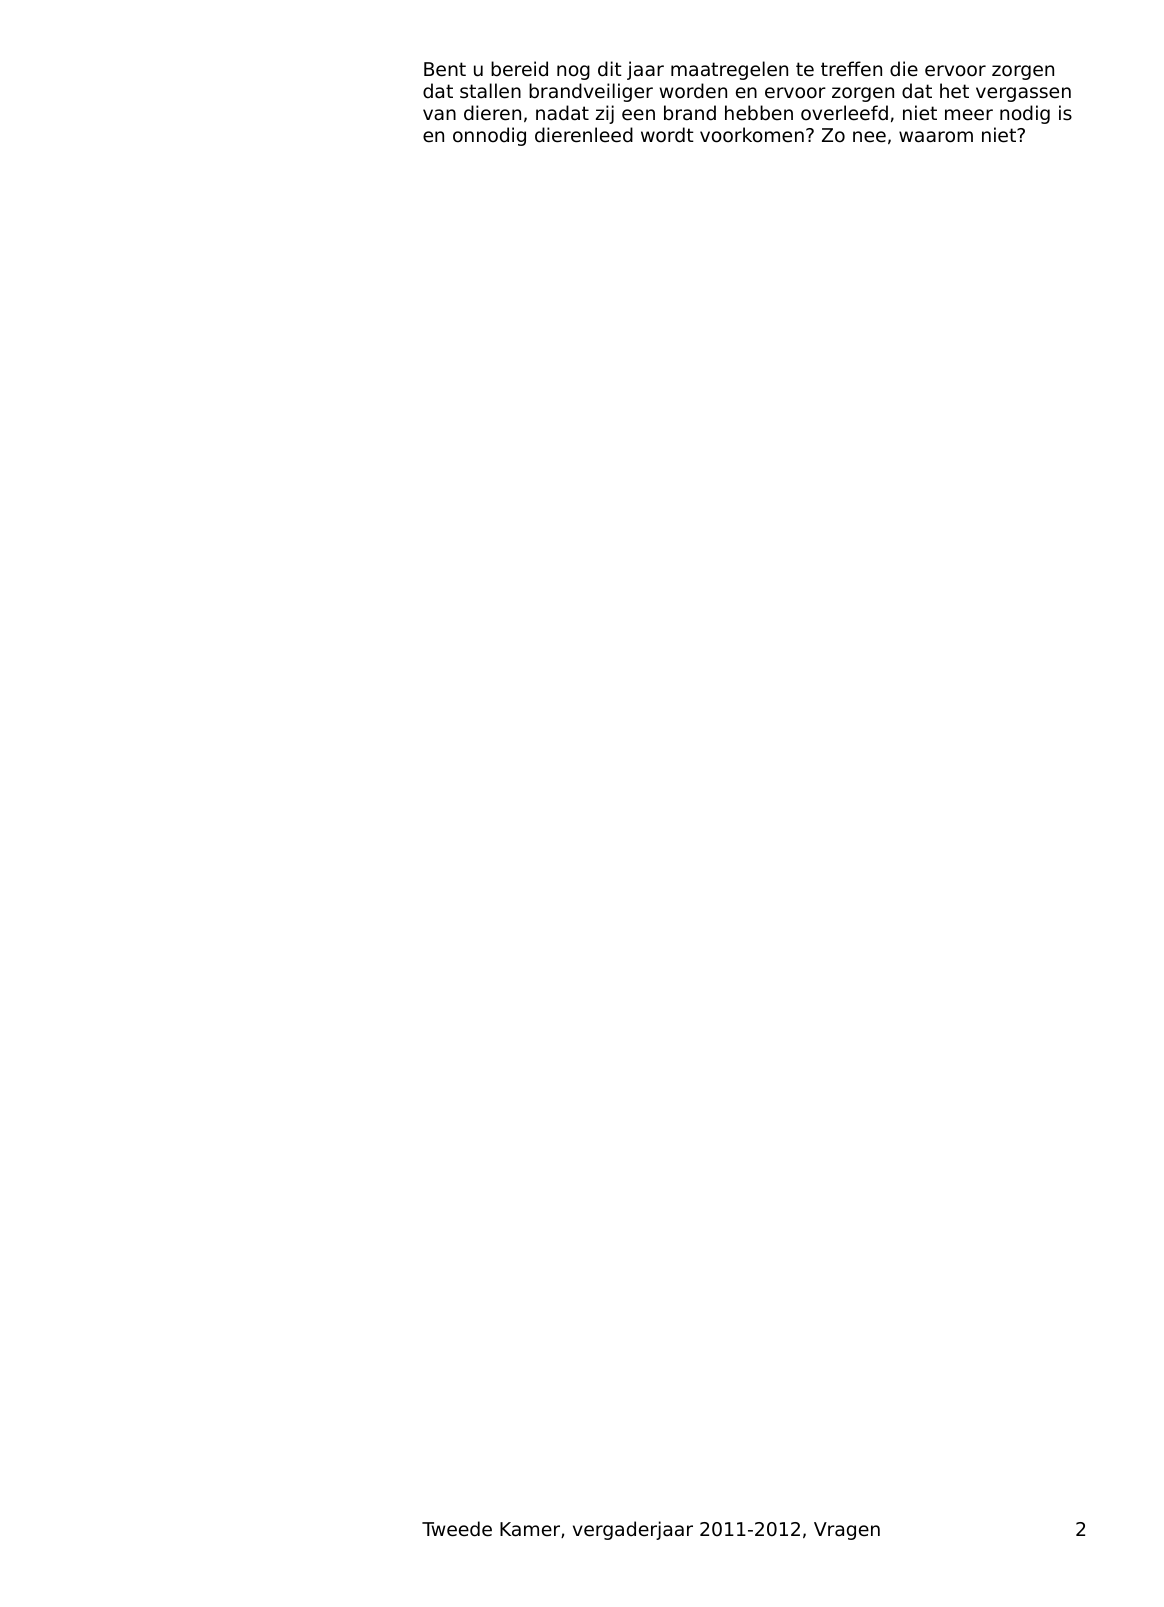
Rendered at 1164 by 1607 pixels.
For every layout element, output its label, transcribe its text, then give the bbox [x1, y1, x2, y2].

text Bent u bereid nog dit jaar maatregelen te treffen die ervoor zorgen dat stallen brandveiliger worden en ervoor zorgen dat het vergassen van dieren, nadat zij een brand hebben overleefd, niet meer nodig is en onnodig dierenleed wordt voorkomen? Zo nee, waarom niet? [422, 59, 1087, 147]
